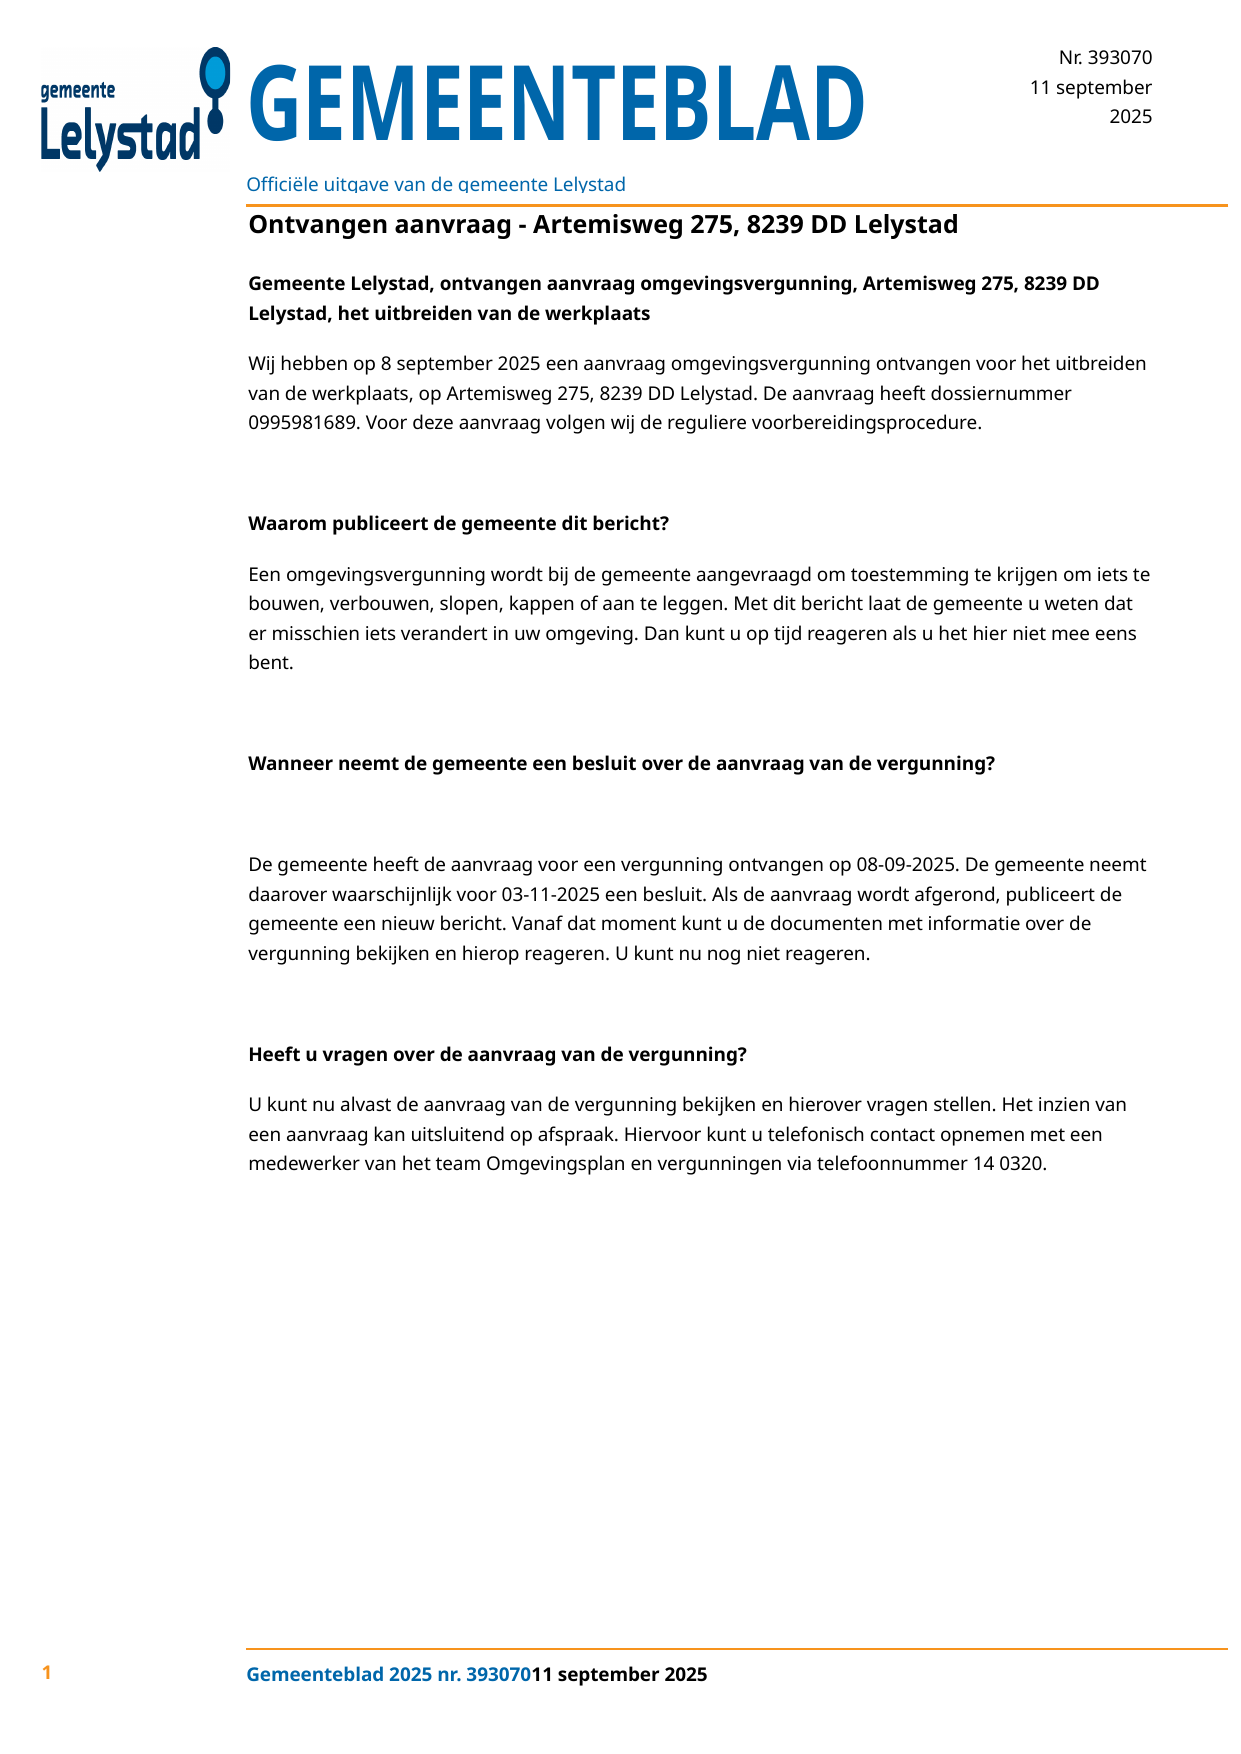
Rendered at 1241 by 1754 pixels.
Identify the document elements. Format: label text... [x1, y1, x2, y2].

text Wanneer neemt de gemeente een besluit over de aanvraag van de vergunning? [248, 750, 1152, 776]
text De gemeente heeft de aanvraag voor een vergunning ontvangen op 08-09-2025. De gemeente neemt daarover waarschijnlijk voor 03-11-2025 een besluit. Als de aanvraag wordt afgerond, publiceert de gemeente een nieuw bericht. Vanaf dat moment kunt u de documenten met informatie over de vergunning bekijken en hierop reageren. U kunt nu nog niet reageren. [248, 851, 1152, 966]
picture [41, 47, 231, 172]
text Wij hebben op 8 september 2025 een aanvraag omgevingsvergunning ontvangen voor het uitbreiden van de werkplaats, op Artemisweg 275, 8239 DD Lelystad. De aanvraag heeft dossiernummer 0995981689. Voor deze aanvraag volgen wij de reguliere voorbereidingsprocedure. [248, 350, 1152, 435]
text Een omgevingsvergunning wordt bij de gemeente aangevraagd om toestemming te krijgen om iets te bouwen, verbouwen, slopen, kappen of aan te leggen. Met dit bericht laat de gemeente u weten dat er misschien iets verandert in uw omgeving. Dan kunt u op tijd reageren als u het hier niet mee eens bent. [248, 561, 1152, 675]
text U kunt nu alvast de aanvraag van de vergunning bekijken en hierover vragen stellen. Het inzien van een aanvraag kan uitsluitend op afspraak. Hiervoor kunt u telefonisch contact opnemen met een medewerker van het team Omgevingsplan en vergunningen via telefoonnummer 14 0320. [248, 1091, 1152, 1176]
text Ontvangen aanvraag - Artemisweg 275, 8239 DD Lelystad [248, 207, 1152, 241]
text Heeft u vragen over de aanvraag van de vergunning? [248, 1041, 1152, 1066]
text Gemeente Lelystad, ontvangen aanvraag omgevingsvergunning, Artemisweg 275, 8239 DD Lelystad, het uitbreiden van de werkplaats [248, 270, 1152, 326]
text Waarom publiceert de gemeente dit bericht? [248, 510, 1152, 536]
